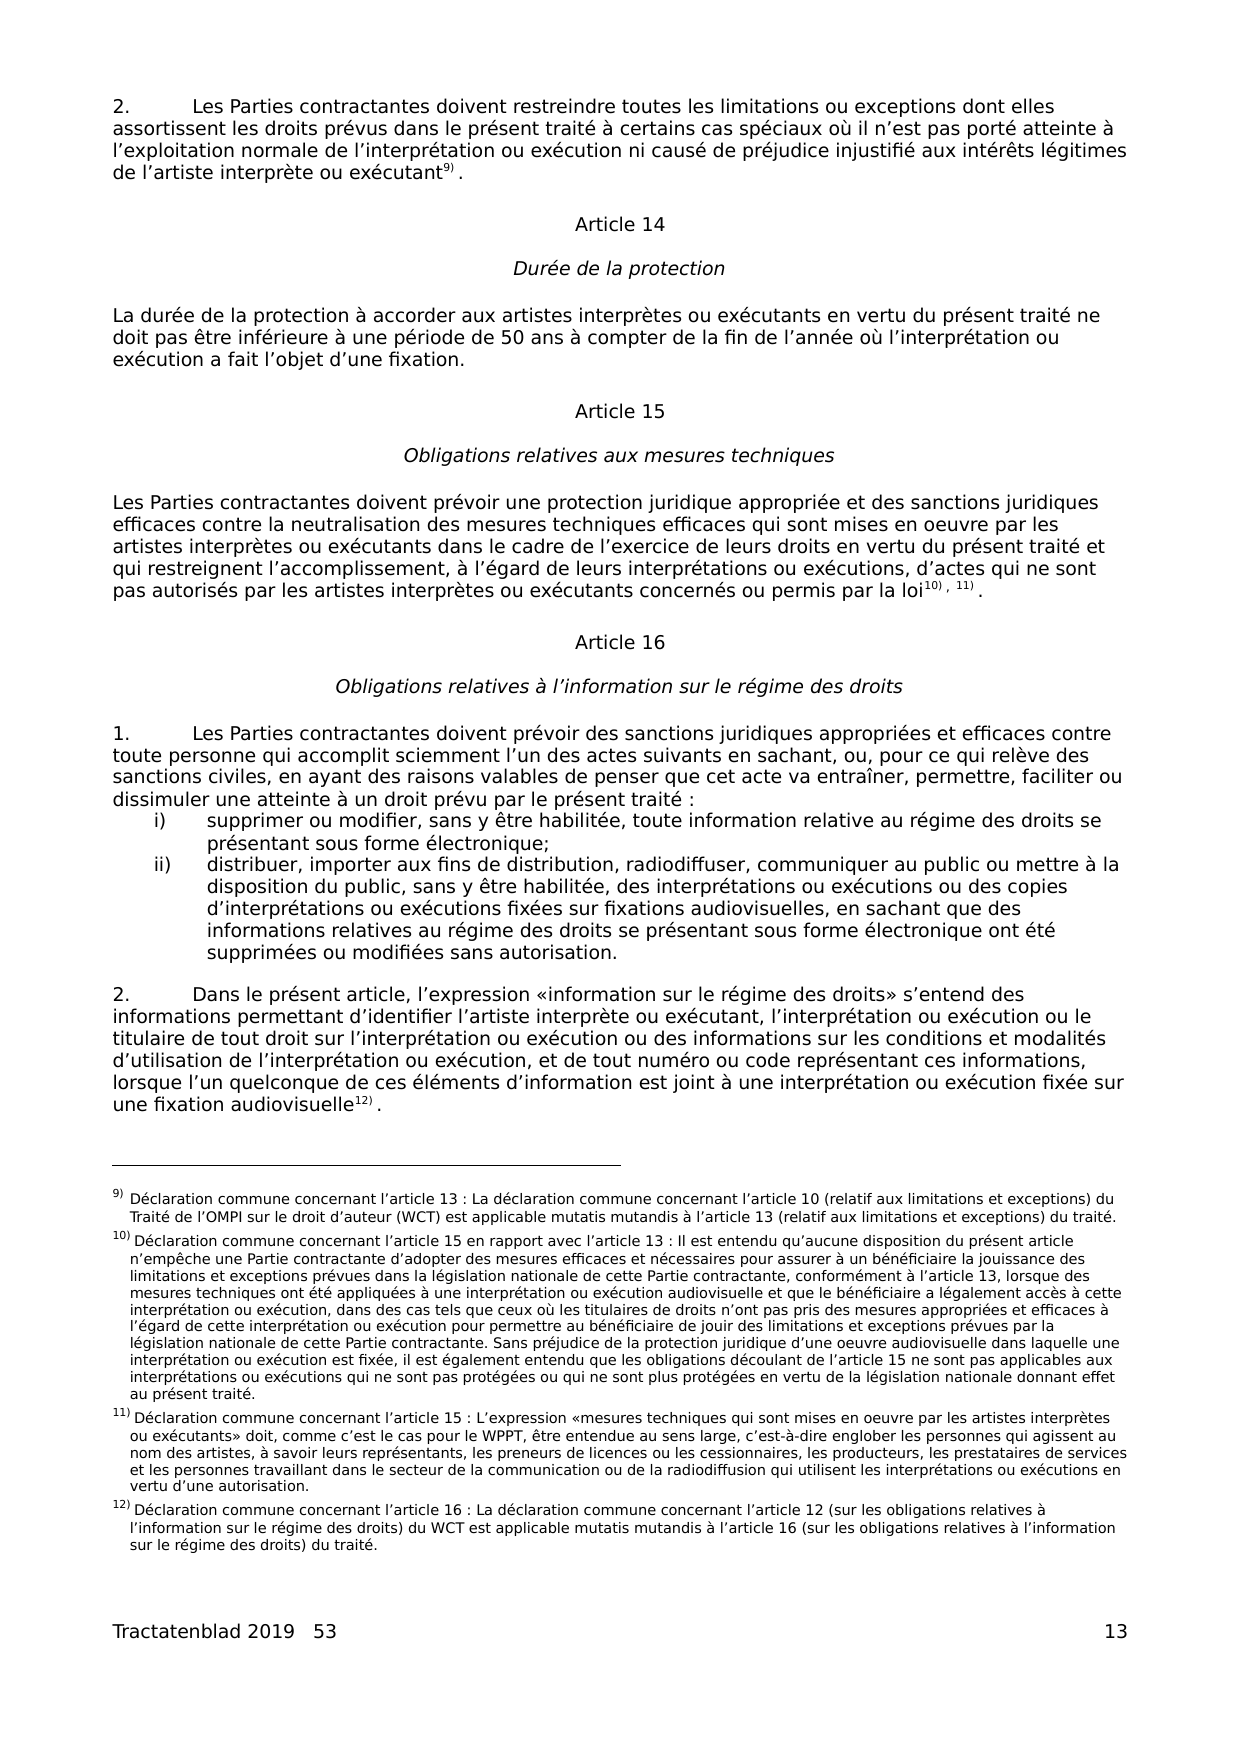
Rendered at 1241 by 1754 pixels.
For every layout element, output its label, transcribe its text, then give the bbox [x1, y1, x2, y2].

text 2. Dans le présent article, l’expression «information sur le régime des droits» s’entend des informations permettant d’identifier l’artiste interprète ou exécutant, l’interprétation ou exécution ou le titulaire de tout droit sur l’interprétation ou exécution ou des informations sur les conditions et modalités d’utilisation de l’interprétation ou exécution, et de tout numéro ou code représentant ces informations, lorsque l’un quelconque de ces éléments d’information est joint à une interprétation ou exécution fixée sur une fixation audiovisuelle. [112, 984, 1128, 1116]
subtitle Article 16 Obligations relatives à l’information sur le régime des droits [112, 632, 1128, 697]
text Déclaration commune concernant l’article 13 : La déclaration commune concernant l’article 10 (relatif aux limitations et exceptions) du Traité de l’OMPI sur le droit d’auteur (WCT) est applicable mutatis mutandis à l’article 13 (relatif aux limitations et exceptions) du traité. [112, 1187, 1128, 1226]
text Déclaration commune concernant l’article 15 en rapport avec l’article 13 : Il est entendu qu’aucune disposition du présent article n’empêche une Partie contractante d’adopter des mesures efficaces et nécessaires pour assurer à un bénéficiaire la jouissance des limitations et exceptions prévues dans la législation nationale de cette Partie contractante, conformément à l’article 13, lorsque des mesures techniques ont été appliquées à une interprétation ou exécution audiovisuelle et que le bénéficiaire a légalement accès à cette interprétation ou exécution, dans des cas tels que ceux où les titulaires de droits n’ont pas pris des mesures appropriées et efficaces à l’égard de cette interprétation ou exécution pour permettre au bénéficiaire de jouir des limitations et exceptions prévues par la législation nationale de cette Partie contractante. Sans préjudice de la protection juridique d’une oeuvre audiovisuelle dans laquelle une interprétation ou exécution est fixée, il est également entendu que les obligations découlant de l’article 15 ne sont pas applicables aux interprétations ou exécutions qui ne sont pas protégées ou qui ne sont plus protégées en vertu de la législation nationale donnant effet au présent traité. [112, 1229, 1128, 1403]
text Déclaration commune concernant l’article 15 : L’expression «mesures techniques qui sont mises en oeuvre par les artistes interprètes ou exécutants» doit, comme c’est le cas pour le WPPT, être entendue au sens large, c’est-à-dire englober les personnes qui agissent au nom des artistes, à savoir leurs représentants, les preneurs de licences ou les cessionnaires, les producteurs, les prestataires de services et les personnes travaillant dans le secteur de la communication ou de la radiodiffusion qui utilisent les interprétations ou exécutions en vertu d’une autorisation. [112, 1406, 1128, 1495]
text 2. Les Parties contractantes doivent restreindre toutes les limitations ou exceptions dont elles assortissent les droits prévus dans le présent traité à certains cas spéciaux où il n’est pas porté atteinte à l’exploitation normale de l’interprétation ou exécution ni causé de préjudice injustifié aux intérêts légitimes de l’artiste interprète ou exécutant. [112, 96, 1128, 184]
text ii) distribuer, importer aux fins de distribution, radiodiffuser, communiquer au public ou mettre à la disposition du public, sans y être habilitée, des interprétations ou exécutions ou des copies d’interprétations ou exécutions fixées sur fixations audiovisuelles, en sachant que des informations relatives au régime des droits se présentant sous forme électronique ont été supprimées ou modifiées sans autorisation. [153, 854, 1128, 964]
text 1. Les Parties contractantes doivent prévoir des sanctions juridiques appropriées et efficaces contre toute personne qui accomplit sciemment l’un des actes suivants en sachant, ou, pour ce qui relève des sanctions civiles, en ayant des raisons valables de penser que cet acte va entraîner, permettre, faciliter ou dissimuler une atteinte à un droit prévu par le présent traité : [112, 722, 1128, 810]
subtitle Article 14 Durée de la protection [112, 214, 1128, 280]
text Les Parties contractantes doivent prévoir une protection juridique appropriée et des sanctions juridiques efficaces contre la neutralisation des mesures techniques efficaces qui sont mises en oeuvre par les artistes interprètes ou exécutants dans le cadre de l’exercice de leurs droits en vertu du présent traité et qui restreignent l’accomplissement, à l’égard de leurs interprétations ou exécutions, d’actes qui ne sont pas autorisés par les artistes interprètes ou exécutants concernés ou permis par la loi, . [112, 492, 1128, 602]
text i) supprimer ou modifier, sans y être habilitée, toute information relative au régime des droits se présentant sous forme électronique; [153, 810, 1128, 854]
subtitle Article 15 Obligations relatives aux mesures techniques [112, 401, 1128, 467]
text Déclaration commune concernant l’article 16 : La déclaration commune concernant l’article 12 (sur les obligations relatives à l’information sur le régime des droits) du WCT est applicable mutatis mutandis à l’article 16 (sur les obligations relatives à l’information sur le régime des droits) du traité. [112, 1498, 1128, 1554]
text La durée de la protection à accorder aux artistes interprètes ou exécutants en vertu du présent traité ne doit pas être inférieure à une période de 50 ans à compter de la fin de l’année où l’interprétation ou exécution a fait l’objet d’une fixation. [112, 305, 1128, 371]
